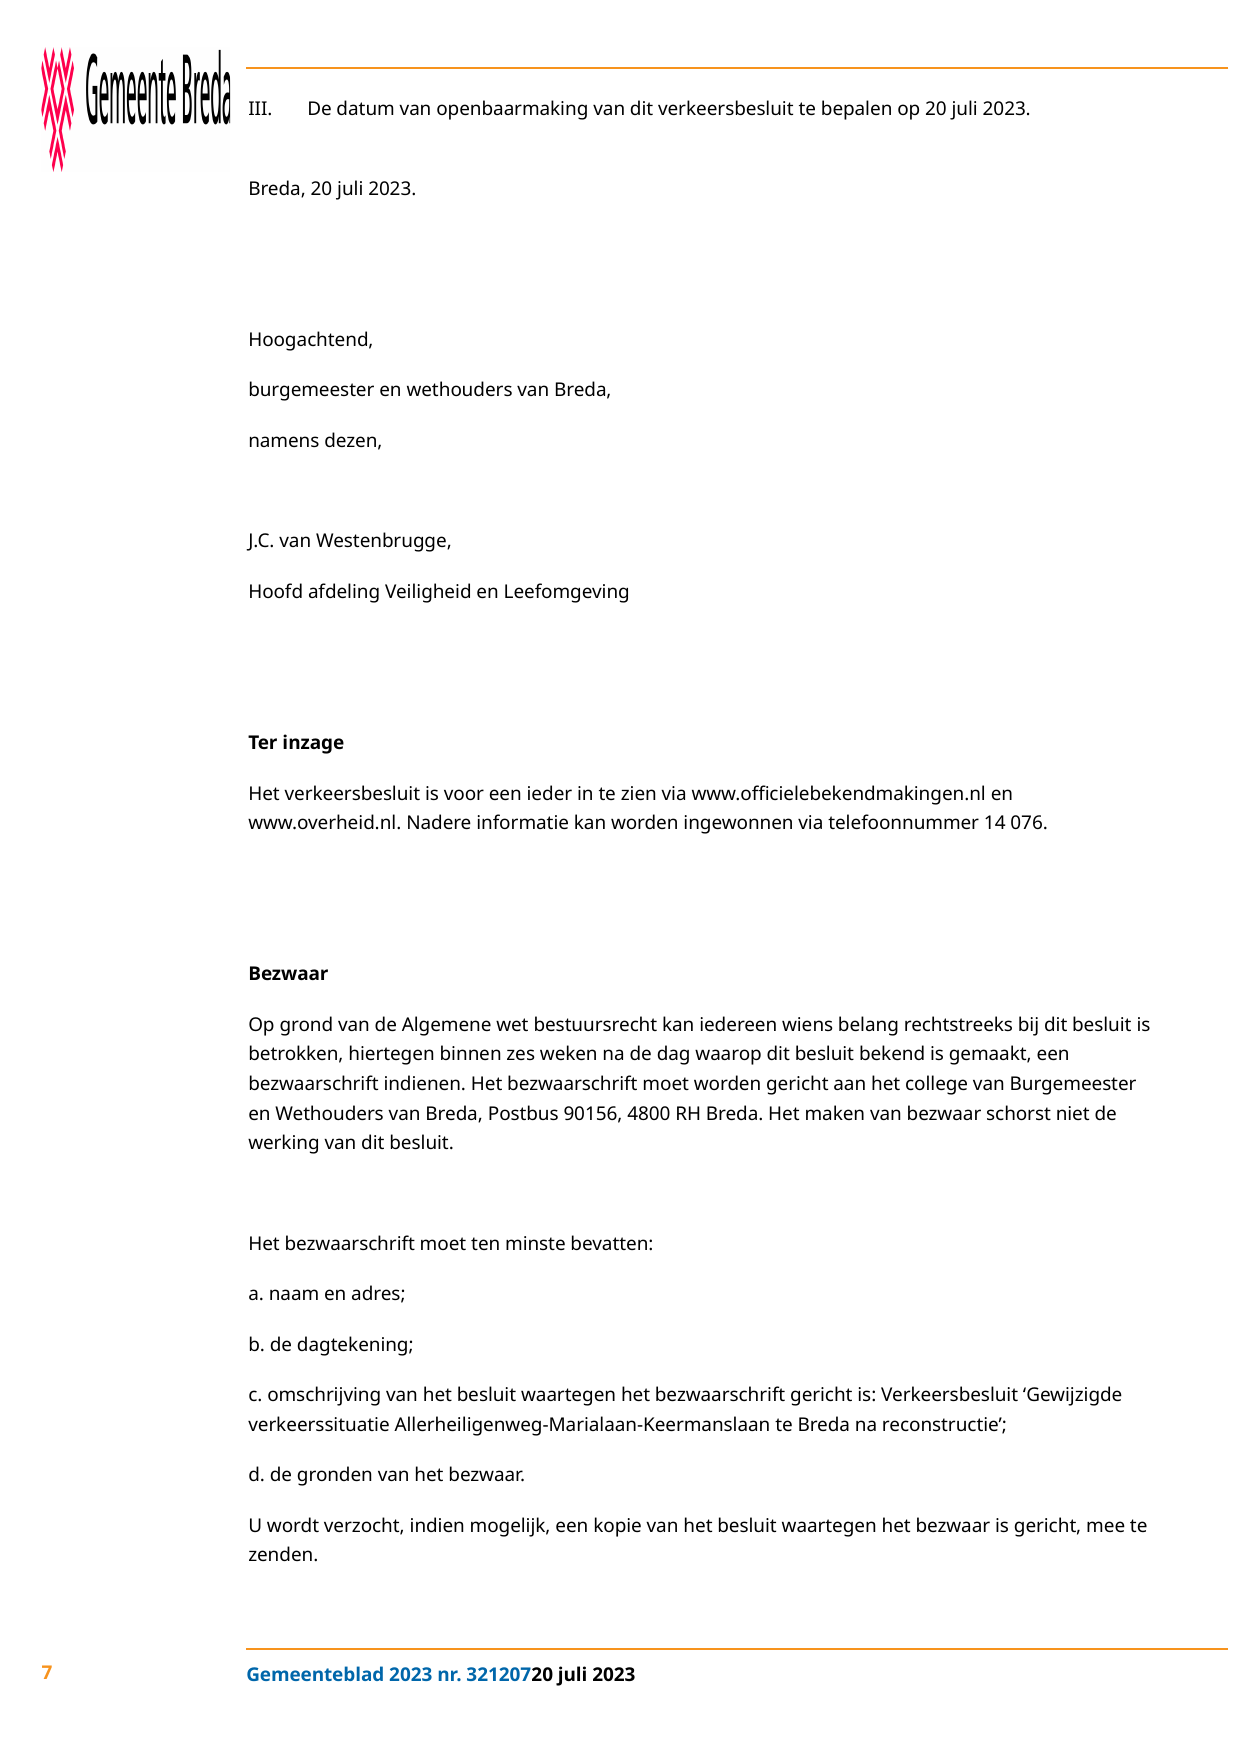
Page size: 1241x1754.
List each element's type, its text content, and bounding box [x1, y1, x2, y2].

text d. de gronden van het bezwaar. [248, 1461, 1152, 1487]
text U wordt verzocht, indien mogelijk, een kopie van het besluit waartegen het bezwaar is gericht, mee te zenden. [248, 1512, 1152, 1567]
text namens dezen, [248, 427, 1152, 453]
text a. naam en adres; [248, 1281, 1152, 1306]
text Hoogachtend, [248, 326, 1152, 352]
list De datum van openbaarmaking van dit verkeersbesluit te bepalen op 20 juli 2023. [248, 95, 1152, 121]
text Bezwaar [248, 961, 1152, 986]
picture [41, 47, 231, 172]
text burgemeester en wethouders van Breda, [248, 376, 1152, 402]
text Ter inzage [248, 729, 1152, 755]
text Het bezwaarschrift moet ten minste bevatten: [248, 1230, 1152, 1256]
text Het verkeersbesluit is voor een ieder in te zien via www.officielebekendmakingen.nl en www.overheid.nl. Nadere informatie kan worden ingewonnen via telefoonnummer 14 076. [248, 780, 1152, 835]
text c. omschrijving van het besluit waartegen het bezwaarschrift gericht is: Verkeersbesluit ‘Gewijzigde verkeerssituatie Allerheiligenweg-Marialaan-Keermanslaan te Breda na reconstructie’; [248, 1381, 1152, 1437]
text Hoofd afdeling Veiligheid en Leefomgeving [248, 578, 1152, 604]
text b. de dagtekening; [248, 1331, 1152, 1357]
text Breda, 20 juli 2023. [248, 175, 1152, 201]
text Op grond van de Algemene wet bestuursrecht kan iedereen wiens belang rechtstreeks bij dit besluit is betrokken, hiertegen binnen zes weken na de dag waarop dit besluit bekend is gemaakt, een bezwaarschrift indienen. Het bezwaarschrift moet worden gericht aan het college van Burgemeester en Wethouders van Breda, Postbus 90156, 4800 RH Breda. Het maken van bezwaar schorst niet de werking van dit besluit. [248, 1011, 1152, 1155]
text J.C. van Westenbrugge, [248, 528, 1152, 553]
